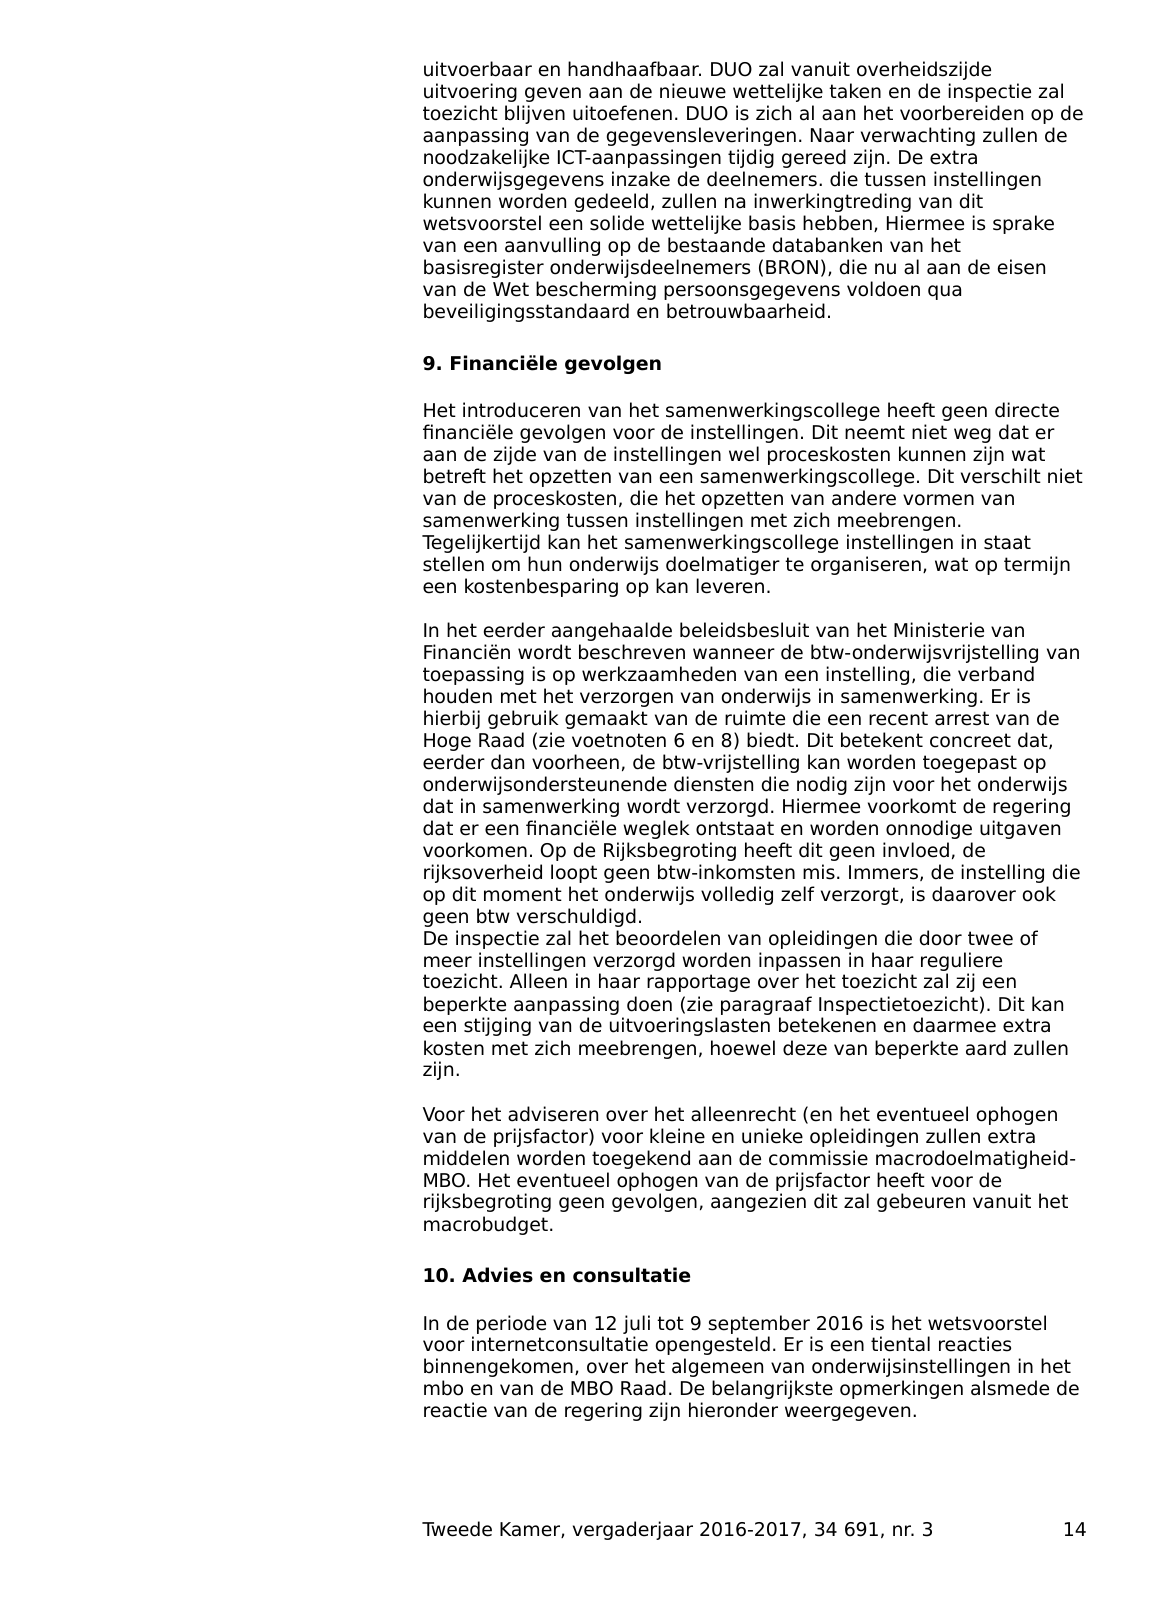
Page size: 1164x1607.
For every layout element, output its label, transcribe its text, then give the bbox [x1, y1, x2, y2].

text De inspectie zal het beoordelen van opleidingen die door twee of meer instellingen verzorgd worden inpassen in haar reguliere toezicht. Alleen in haar rapportage over het toezicht zal zij een beperkte aanpassing doen (zie paragraaf Inspectietoezicht). Dit kan een stijging van de uitvoeringslasten betekenen en daarmee extra kosten met zich meebrengen, hoewel deze van beperkte aard zullen zijn. [422, 927, 1087, 1081]
text In het eerder aangehaalde beleidsbesluit van het Ministerie van Financiën wordt beschreven wanneer de btw-onderwijsvrijstelling van toepassing is op werkzaamheden van een instelling, die verband houden met het verzorgen van onderwijs in samenwerking. Er is hierbij gebruik gemaakt van de ruimte die een recent arrest van de Hoge Raad (zie voetnoten 6 en 8) biedt. Dit betekent concreet dat, eerder dan voorheen, de btw-vrijstelling kan worden toegepast op onderwijsondersteunende diensten die nodig zijn voor het onderwijs dat in samenwerking wordt verzorgd. Hiermee voorkomt de regering dat er een financiële weglek ontstaat en worden onnodige uitgaven voorkomen. Op de Rijksbegroting heeft dit geen invloed, de rijksoverheid loopt geen btw-inkomsten mis. Immers, de instelling die op dit moment het onderwijs volledig zelf verzorgt, is daarover ook geen btw verschuldigd. [422, 620, 1087, 927]
text In de periode van 12 juli tot 9 september 2016 is het wetsvoorstel voor internetconsultatie opengesteld. Er is een tiental reacties binnengekomen, over het algemeen van onderwijsinstellingen in het mbo en van de MBO Raad. De belangrijkste opmerkingen alsmede de reactie van de regering zijn hieronder weergegeven. [422, 1312, 1087, 1422]
subtitle 9. Financiële gevolgen [422, 353, 1087, 375]
subtitle 10. Advies en consultatie [422, 1265, 1087, 1287]
text uitvoerbaar en handhaafbaar. DUO zal vanuit overheidszijde uitvoering geven aan de nieuwe wettelijke taken en de inspectie zal toezicht blijven uitoefenen. DUO is zich al aan het voorbereiden op de aanpassing van de gegevensleveringen. Naar verwachting zullen de noodzakelijke ICT-aanpassingen tijdig gereed zijn. De extra onderwijsgegevens inzake de deelnemers. die tussen instellingen kunnen worden gedeeld, zullen na inwerkingtreding van dit wetsvoorstel een solide wettelijke basis hebben, Hiermee is sprake van een aanvulling op de bestaande databanken van het basisregister onderwijsdeelnemers (BRON), die nu al aan de eisen van de Wet bescherming persoonsgegevens voldoen qua beveiligingsstandaard en betrouwbaarheid. [422, 59, 1087, 323]
text Voor het adviseren over het alleenrecht (en het eventueel ophogen van de prijsfactor) voor kleine en unieke opleidingen zullen extra middelen worden toegekend aan de commissie macrodoelmatigheid-MBO. Het eventueel ophogen van de prijsfactor heeft voor de rijksbegroting geen gevolgen, aangezien dit zal gebeuren vanuit het macrobudget. [422, 1103, 1087, 1235]
text Het introduceren van het samenwerkingscollege heeft geen directe financiële gevolgen voor de instellingen. Dit neemt niet weg dat er aan de zijde van de instellingen wel proceskosten kunnen zijn wat betreft het opzetten van een samenwerkingscollege. Dit verschilt niet van de proceskosten, die het opzetten van andere vormen van samenwerking tussen instellingen met zich meebrengen. Tegelijkertijd kan het samenwerkingscollege instellingen in staat stellen om hun onderwijs doelmatiger te organiseren, wat op termijn een kostenbesparing op kan leveren. [422, 400, 1087, 598]
